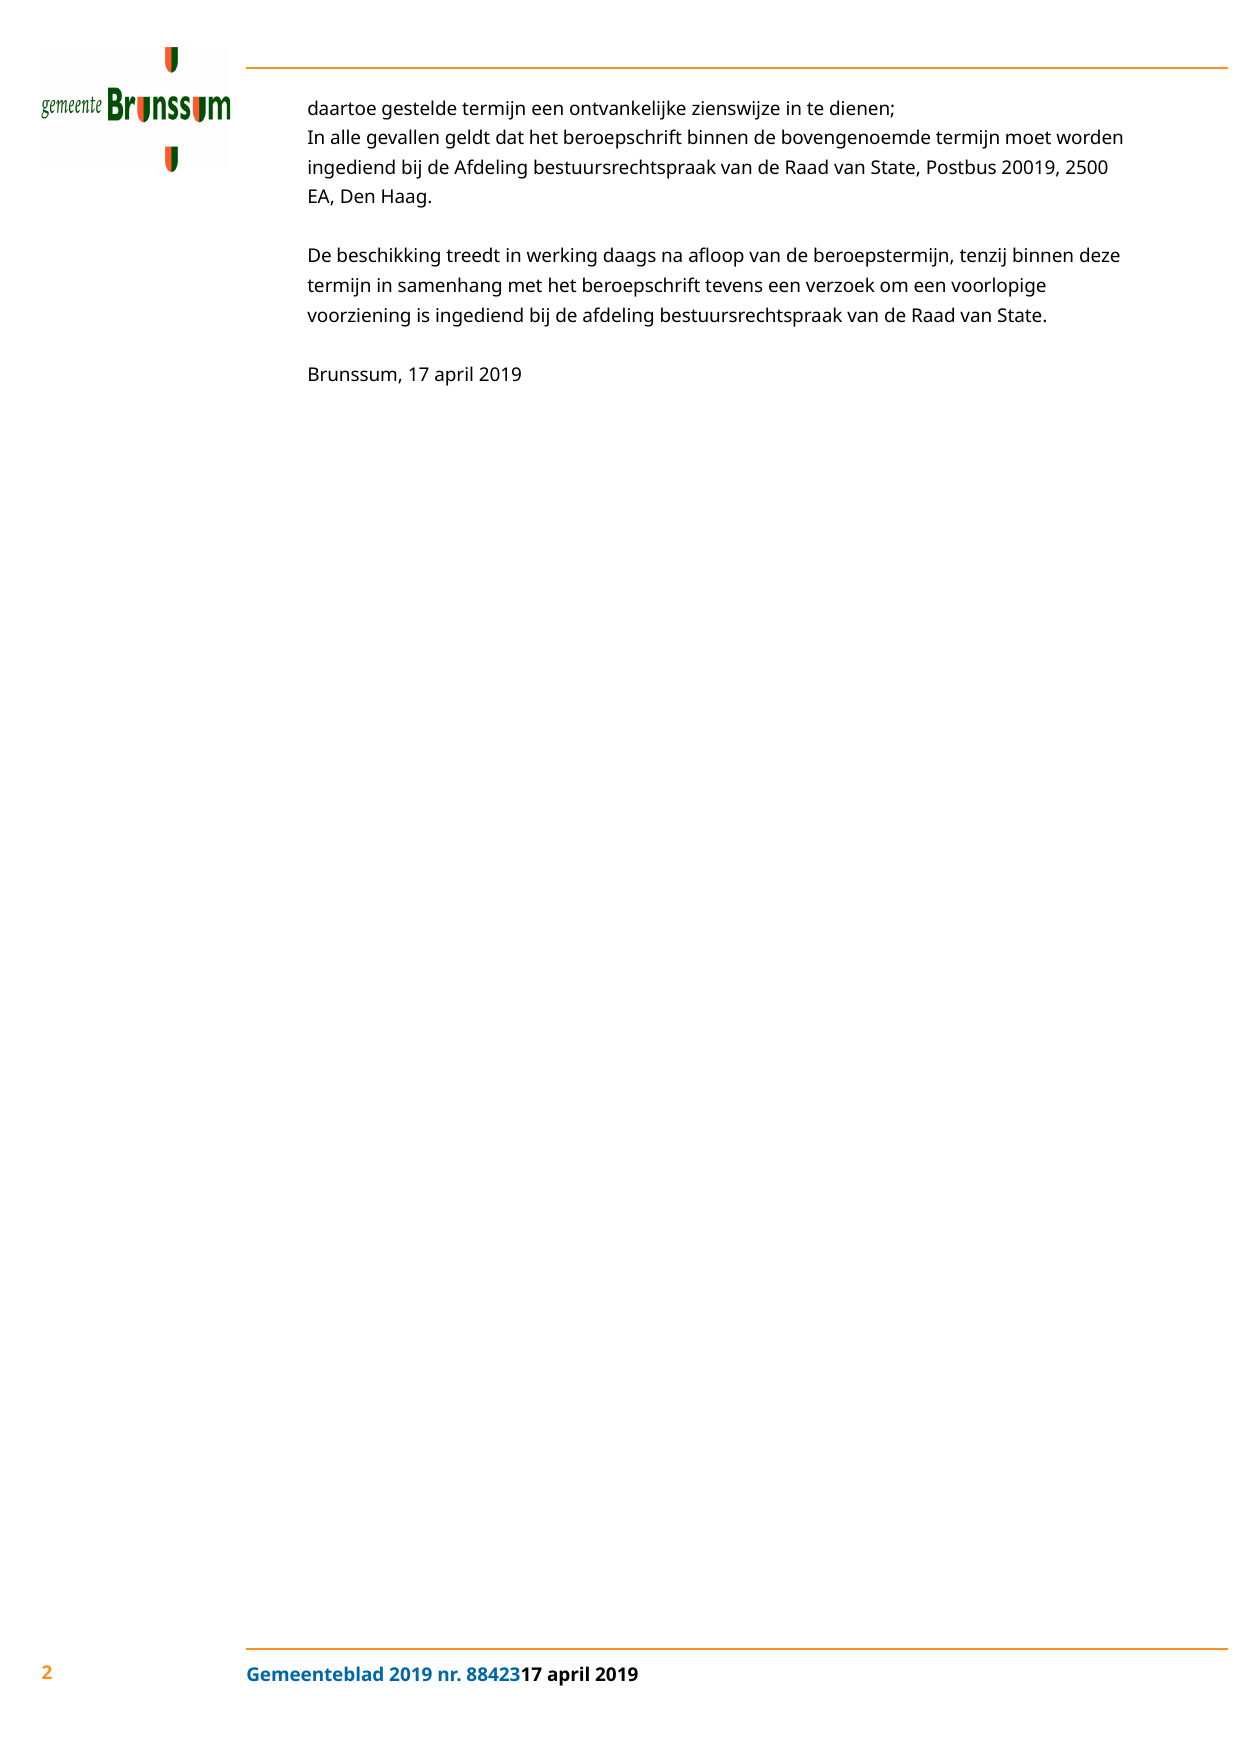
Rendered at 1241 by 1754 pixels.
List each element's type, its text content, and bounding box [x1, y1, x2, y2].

list In alle gevallen geldt dat het beroepschrift binnen de bovengenoemde termijn moet worden [248, 124, 1152, 150]
list Brunssum, 17 april 2019 [248, 361, 1152, 387]
list EA, Den Haag. [248, 183, 1152, 209]
list ingediend bij de Afdeling bestuursrechtspraak van de Raad van State, Postbus 20019, 2500 [248, 154, 1152, 180]
list De beschikking treedt in werking daags na afloop van de beroepstermijn, tenzij binnen deze termijn in samenhang met het beroepschrift tevens een verzoek om een voorlopige voorziening is ingediend bij de afdeling bestuursrechtspraak van de Raad van State. [248, 243, 1152, 328]
picture [41, 47, 231, 172]
list daartoe gestelde termijn een ontvankelijke zienswijze in te dienen; [248, 95, 1152, 121]
